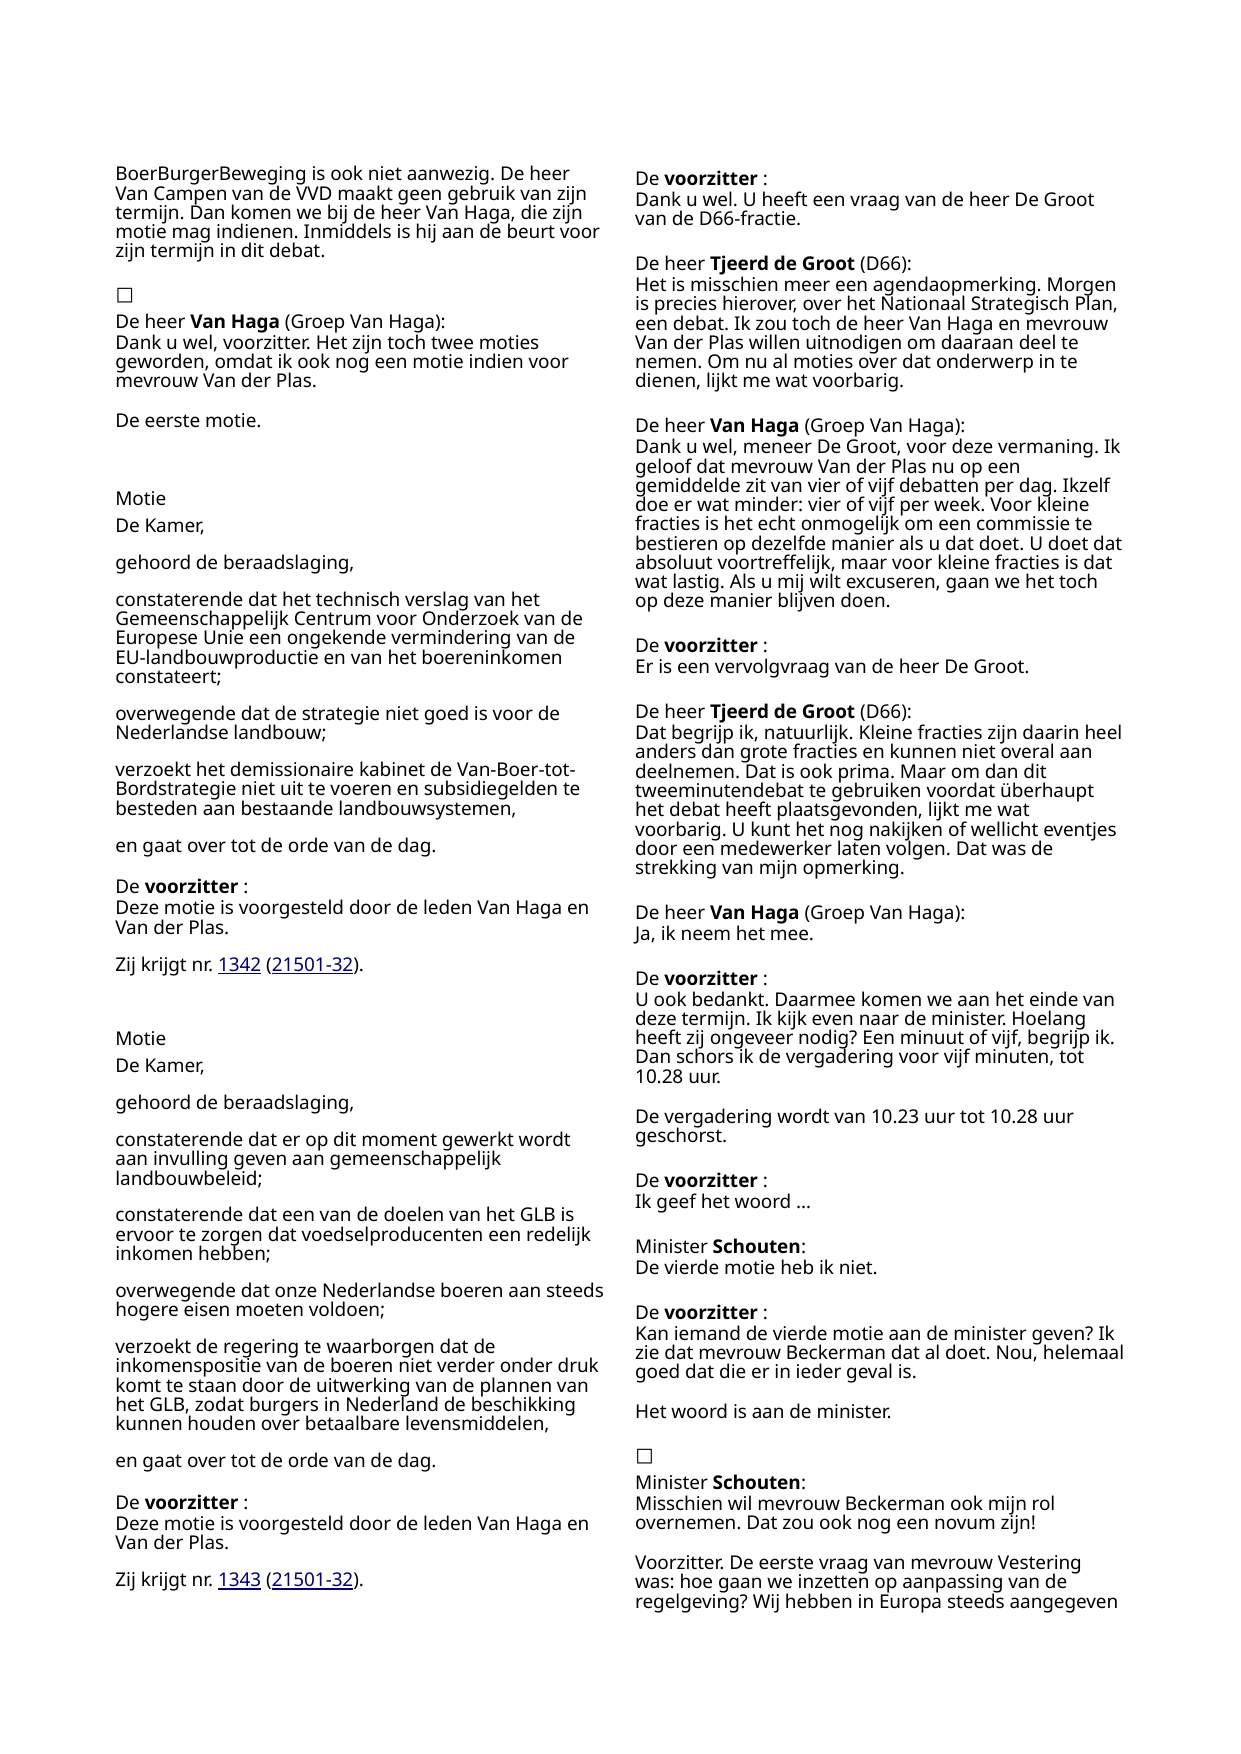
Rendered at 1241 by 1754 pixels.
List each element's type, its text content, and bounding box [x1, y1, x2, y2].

text De voorzitter : [115, 1489, 605, 1515]
text Dat begrijp ik, natuurlijk. Kleine fracties zijn daarin heel anders dan grote fracties en kunnen niet overal aan deelnemen. Dat is ook prima. Maar om dan dit tweeminutendebat te gebruiken voordat überhaupt het debat heeft plaatsgevonden, lijkt me wat voorbarig. U kunt het nog nakijken of wellicht eventjes door een medewerker laten volgen. Dat was de strekking van mijn opmerking. [635, 724, 1125, 878]
text ⬜ [635, 1443, 1125, 1469]
text Motie [115, 485, 605, 511]
text De voorzitter : [635, 1167, 1125, 1193]
text overwegende dat onze Nederlandse boeren aan steeds hogere eisen moeten voldoen; [115, 1282, 605, 1321]
text De heer Van Haga (Groep Van Haga): [115, 308, 605, 334]
text Dank u wel. U heeft een vraag van de heer De Groot van de D66-fractie. [635, 191, 1125, 229]
text De Kamer, [115, 517, 605, 536]
text De voorzitter : [115, 874, 605, 899]
text en gaat over tot de orde van de dag. [115, 1452, 605, 1472]
text De heer Van Haga (Groep Van Haga): [635, 899, 1125, 925]
text Kan iemand de vierde motie aan de minister geven? Ik zie dat mevrouw Beckerman dat al doet. Nou, helemaal goed dat die er in ieder geval is. [635, 1325, 1125, 1382]
text Minister Schouten: [635, 1469, 1125, 1495]
text Ja, ik neem het mee. [635, 925, 1125, 944]
text Er is een vervolgvraag van de heer De Groot. [635, 658, 1125, 678]
text constaterende dat er op dit moment gewerkt wordt aan invulling geven aan gemeenschappelijk landbouwbeleid; [115, 1131, 605, 1189]
text De voorzitter : [635, 633, 1125, 658]
text constaterende dat een van de doelen van het GLB is ervoor te zorgen dat voedselproducenten een redelijk inkomen hebben; [115, 1206, 605, 1264]
text Dank u wel, voorzitter. Het zijn toch twee moties geworden, omdat ik ook nog een motie indien voor mevrouw Van der Plas. [115, 334, 605, 392]
text en gaat over tot de orde van de dag. [115, 837, 605, 856]
text Ik geef het woord … [635, 1193, 1125, 1212]
text De heer Tjeerd de Groot (D66): [635, 698, 1125, 724]
text De Kamer, [115, 1057, 605, 1076]
text Misschien wil mevrouw Beckerman ook mijn rol overnemen. Dat zou ook nog een novum zijn! [635, 1495, 1125, 1533]
text gehoord de beraadslaging, [115, 1094, 605, 1113]
text Minister Schouten: [635, 1233, 1125, 1259]
text ⬜ [115, 282, 605, 308]
text De vergadering wordt van 10.23 uur tot 10.28 uur geschorst. [635, 1108, 1125, 1146]
text Zij krijgt nr. 1343 (21501-32). [115, 1571, 605, 1591]
text gehoord de beraadslaging, [115, 554, 605, 573]
text Deze motie is voorgesteld door de leden Van Haga en Van der Plas. [115, 1515, 605, 1553]
text U ook bedankt. Daarmee komen we aan het einde van deze termijn. Ik kijk even naar de minister. Hoelang heeft zij ongeveer nodig? Een minuut of vijf, begrijp ik. Dan schors ik de vergadering voor vijf minuten, tot 10.28 uur. [635, 991, 1125, 1087]
text De voorzitter : [635, 965, 1125, 991]
text BoerBurgerBeweging is ook niet aanwezig. De heer Van Campen van de VVD maakt geen gebruik van zijn termijn. Dan komen we bij de heer Van Haga, die zijn motie mag indienen. Inmiddels is hij aan de beurt voor zijn termijn in dit debat. [115, 165, 605, 262]
text Zij krijgt nr. 1342 (21501-32). [115, 956, 605, 975]
text Motie [115, 1025, 605, 1051]
text De voorzitter : [635, 1299, 1125, 1325]
text De heer Van Haga (Groep Van Haga): [635, 413, 1125, 438]
text Deze motie is voorgesteld door de leden Van Haga en Van der Plas. [115, 899, 605, 938]
text De heer Tjeerd de Groot (D66): [635, 250, 1125, 276]
text verzoekt het demissionaire kabinet de Van-Boer-tot-Bordstrategie niet uit te voeren en subsidiegelden te besteden aan bestaande landbouwsystemen, [115, 761, 605, 819]
text constaterende dat het technisch verslag van het Gemeenschappelijk Centrum voor Onderzoek van de Europese Unie een ongekende vermindering van de EU-landbouwproductie en van het boereninkomen constateert; [115, 591, 605, 687]
text overwegende dat de strategie niet goed is voor de Nederlandse landbouw; [115, 705, 605, 743]
text De eerste motie. [115, 412, 605, 432]
text De voorzitter : [635, 165, 1125, 191]
text Dank u wel, meneer De Groot, voor deze vermaning. Ik geloof dat mevrouw Van der Plas nu op een gemiddelde zit van vier of vijf debatten per dag. Ikzelf doe er wat minder: vier of vijf per week. Voor kleine fracties is het echt onmogelijk om een commissie te bestieren op dezelfde manier als u dat doet. U doet dat absoluut voortreffelijk, maar voor kleine fracties is dat wat lastig. Als u mij wilt excuseren, gaan we het toch op deze manier blijven doen. [635, 438, 1125, 612]
text verzoekt de regering te waarborgen dat de inkomenspositie van de boeren niet verder onder druk komt te staan door de uitwerking van de plannen van het GLB, zodat burgers in Nederland de beschikking kunnen houden over betaalbare levensmiddelen, [115, 1338, 605, 1434]
text Voorzitter. De eerste vraag van mevrouw Vestering was: hoe gaan we inzetten op aanpassing van de regelgeving? Wij hebben in Europa steeds aangegeven [635, 1554, 1125, 1612]
text De vierde motie heb ik niet. [635, 1259, 1125, 1278]
text Het woord is aan de minister. [635, 1403, 1125, 1422]
text Het is misschien meer een agendaopmerking. Morgen is precies hierover, over het Nationaal Strategisch Plan, een debat. Ik zou toch de heer Van Haga en mevrouw Van der Plas willen uitnodigen om daaraan deel te nemen. Om nu al moties over dat onderwerp in te dienen, lijkt me wat voorbarig. [635, 276, 1125, 392]
